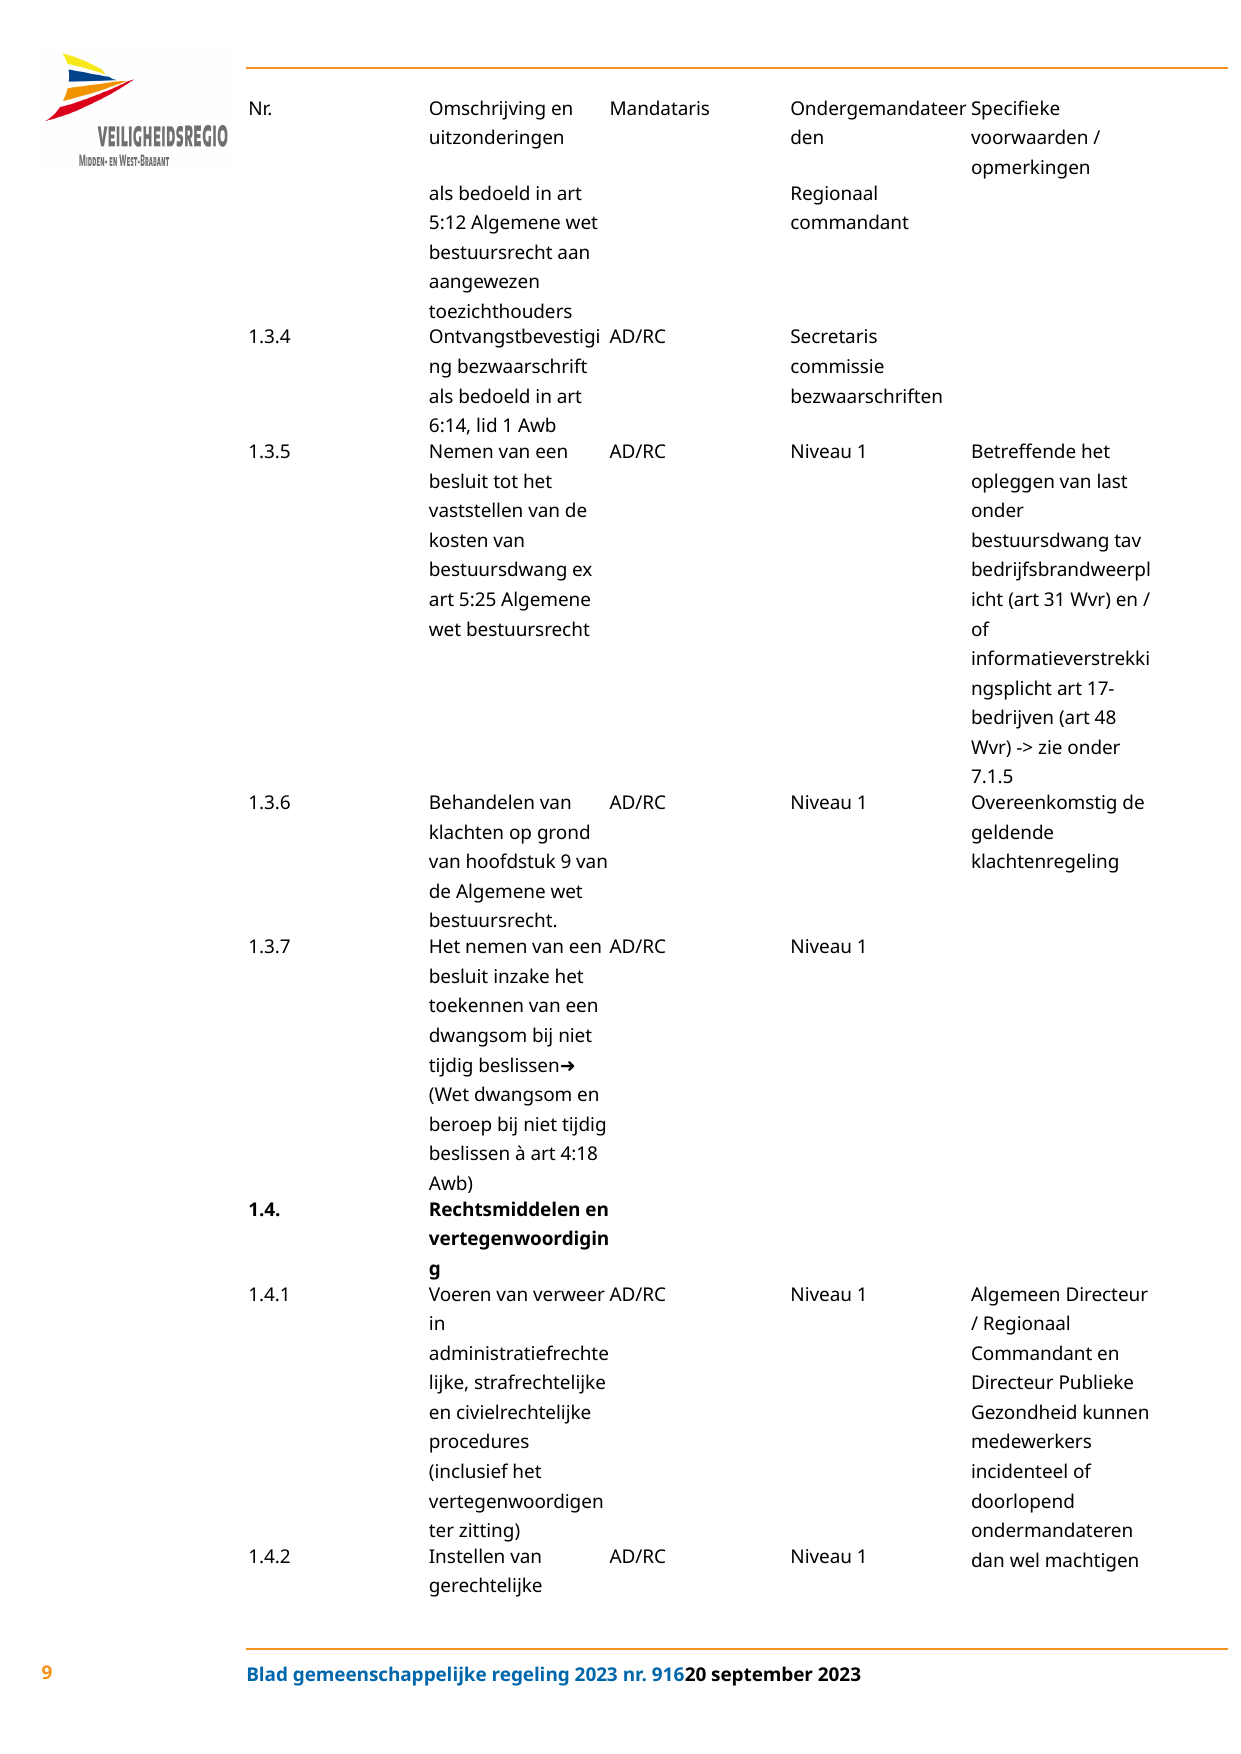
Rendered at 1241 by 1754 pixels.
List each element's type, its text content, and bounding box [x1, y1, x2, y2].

table_cell [790, 1196, 971, 1281]
table_cell AD/RC [609, 1281, 790, 1543]
table_cell AD/RC [609, 934, 790, 1196]
table_cell Nemen van een besluit tot het vaststellen van de kosten van bestuursdwang ex art 5:25 Algemene wet bestuursrecht [429, 438, 609, 789]
table_cell [971, 180, 1152, 324]
table_header Omschrijving en uitzonderingen [429, 95, 609, 180]
table_cell 1.3.6 [248, 789, 429, 933]
table_cell 1.3.4 [248, 324, 429, 438]
table_cell Regionaal commandant [790, 180, 971, 324]
table_cell 1.4. [248, 1196, 429, 1281]
table_cell Algemeen Directeur / Regionaal Commandant en Directeur Publieke Gezondheid kunnen medewerkers incidenteel of doorlopend ondermandateren dan wel machtigen [971, 1281, 1152, 1598]
table_header Ondergemandateerden [790, 95, 971, 180]
table_cell Niveau 1 [790, 934, 971, 1196]
table_cell als bedoeld in art 5:12 Algemene wet bestuursrecht aan aangewezen toezichthouders [429, 180, 609, 324]
table_cell Niveau 1 [790, 1281, 971, 1543]
table_cell Overeenkomstig de geldende klachtenregeling [971, 789, 1152, 933]
table_cell [971, 324, 1152, 438]
table_cell 1.4.2 [248, 1543, 429, 1598]
table_cell [971, 1196, 1152, 1281]
table_cell [609, 1196, 790, 1281]
table_cell AD/RC [609, 438, 790, 789]
table_cell 1.4.1 [248, 1281, 429, 1543]
table_header Nr. [248, 95, 429, 180]
table_cell Niveau 1 [790, 789, 971, 933]
table_cell Behandelen van klachten op grond van hoofdstuk 9 van de Algemene wet bestuursrecht. [429, 789, 609, 933]
table_cell AD/RC [609, 789, 790, 933]
table_header Mandataris [609, 95, 790, 180]
table_cell Voeren van verweer in administratiefrechtelijke, strafrechtelijke en civielrechtelijke procedures (inclusief het vertegenwoordigen ter zitting) [429, 1281, 609, 1543]
table_cell Rechtsmiddelen en vertegenwoordiging [429, 1196, 609, 1281]
table_cell 1.3.5 [248, 438, 429, 789]
table_cell AD/RC [609, 324, 790, 438]
picture [41, 47, 231, 172]
table_header Specifieke voorwaarden / opmerkingen [971, 95, 1152, 180]
table_cell AD/RC [609, 1543, 790, 1598]
table_cell Niveau 1 [790, 438, 971, 789]
table_cell 1.3.7 [248, 934, 429, 1196]
table_cell [971, 934, 1152, 1196]
table_cell [609, 180, 790, 324]
table_cell Niveau 1 [790, 1543, 971, 1598]
table_cell Het nemen van een besluit inzake het toekennen van een dwangsom bij niet tijdig beslissen➜ (Wet dwangsom en beroep bij niet tijdig beslissen à art 4:18 Awb) [429, 934, 609, 1196]
table_cell Secretaris commissie bezwaarschriften [790, 324, 971, 438]
table_cell Ontvangstbevestiging bezwaarschrift als bedoeld in art 6:14, lid 1 Awb [429, 324, 609, 438]
table_cell Instellen van gerechtelijke [429, 1543, 609, 1598]
table_cell [248, 180, 429, 324]
table_cell Betreffende het opleggen van last onder bestuursdwang tav bedrijfsbrandweerplicht (art 31 Wvr) en / of informatieverstrekkingsplicht art 17-bedrijven (art 48 Wvr) -> zie onder 7.1.5 [971, 438, 1152, 789]
